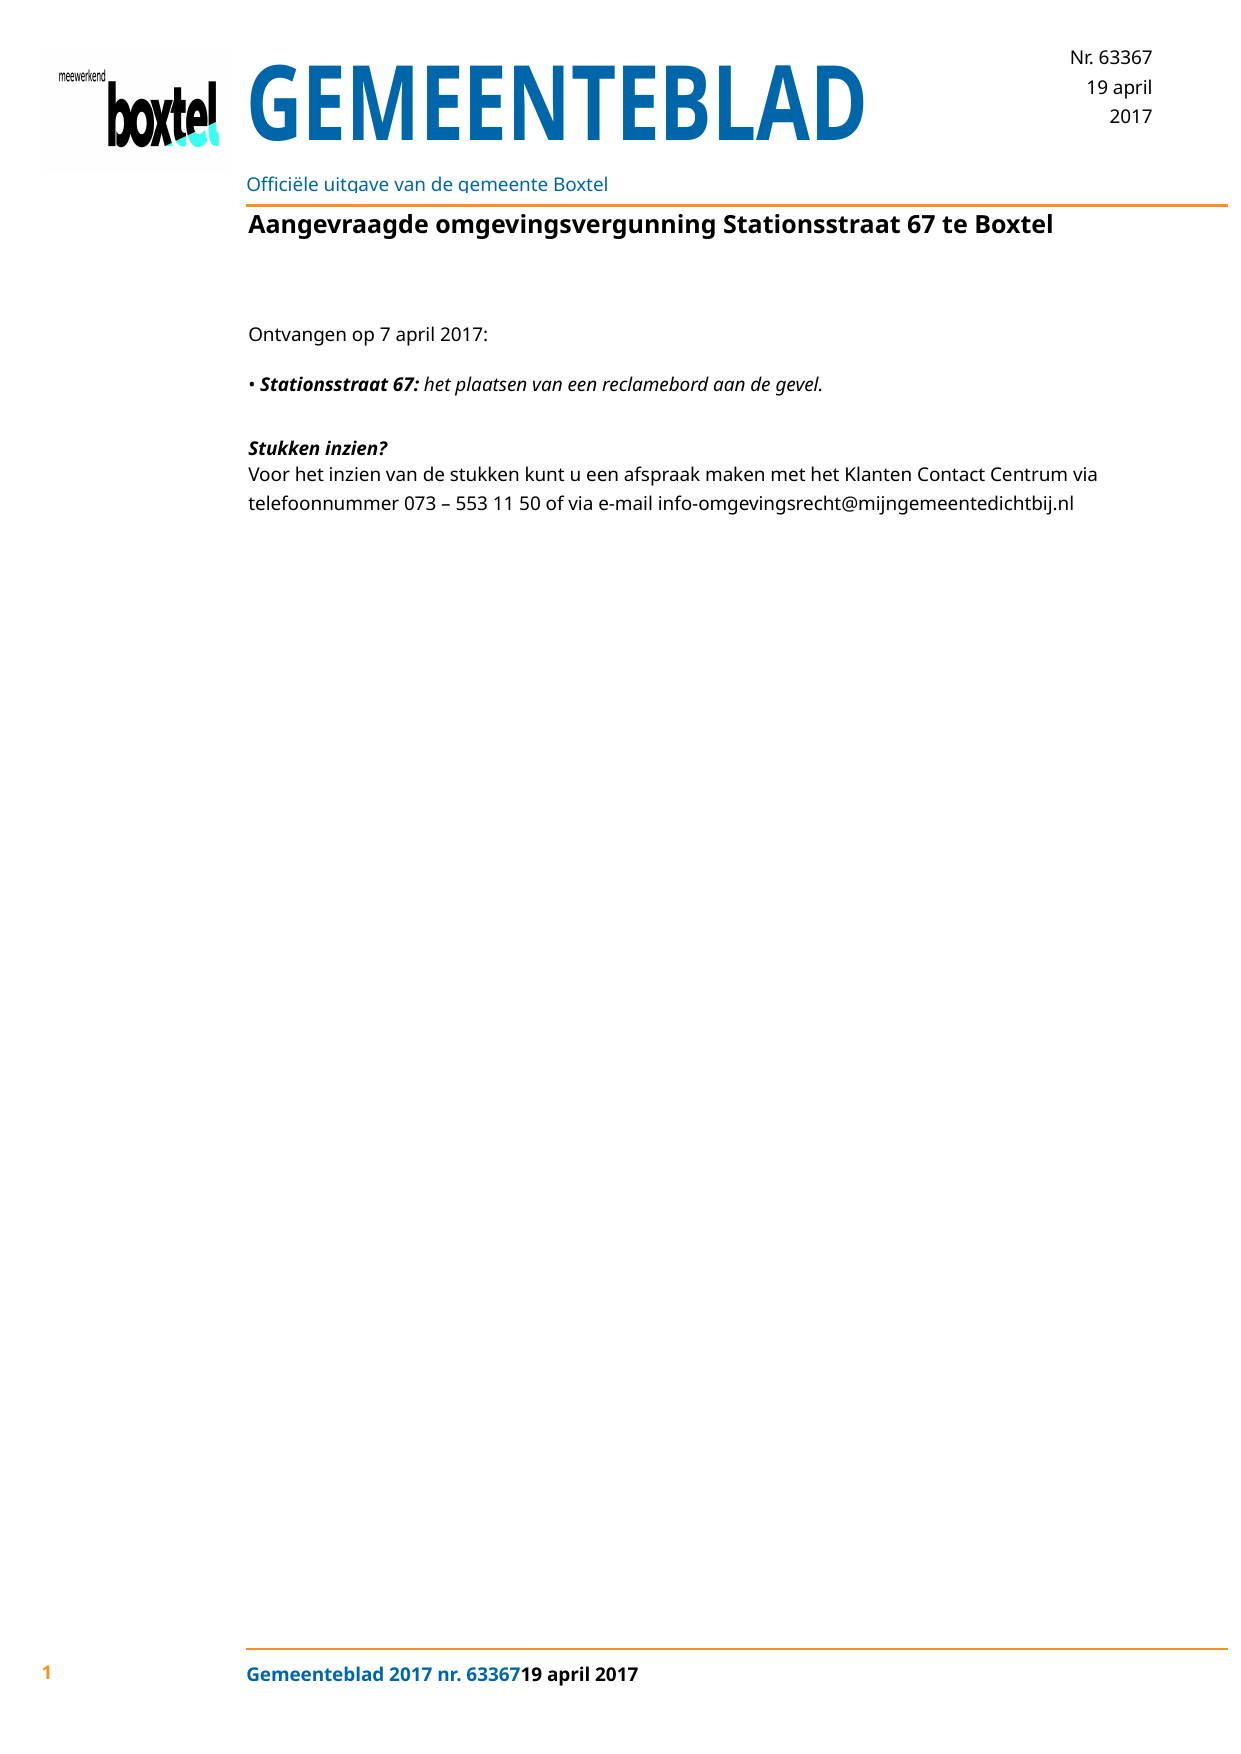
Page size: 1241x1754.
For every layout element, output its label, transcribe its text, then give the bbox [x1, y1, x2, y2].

picture [41, 47, 231, 172]
text Aangevraagde omgevingsvergunning Stationsstraat 67 te Boxtel [248, 207, 1152, 241]
text Voor het inzien van de stukken kunt u een afspraak maken met het Klanten Contact Centrum via telefoonnummer 073 – 553 11 50 of via e-mail info-omgevingsrecht@mijngemeentedichtbij.nl [248, 461, 1152, 516]
text • Stationsstraat 67: het plaatsen van een reclamebord aan de gevel. [248, 371, 1152, 397]
text Ontvangen op 7 april 2017: [248, 321, 1152, 346]
text Stukken inzien? [248, 435, 1152, 461]
